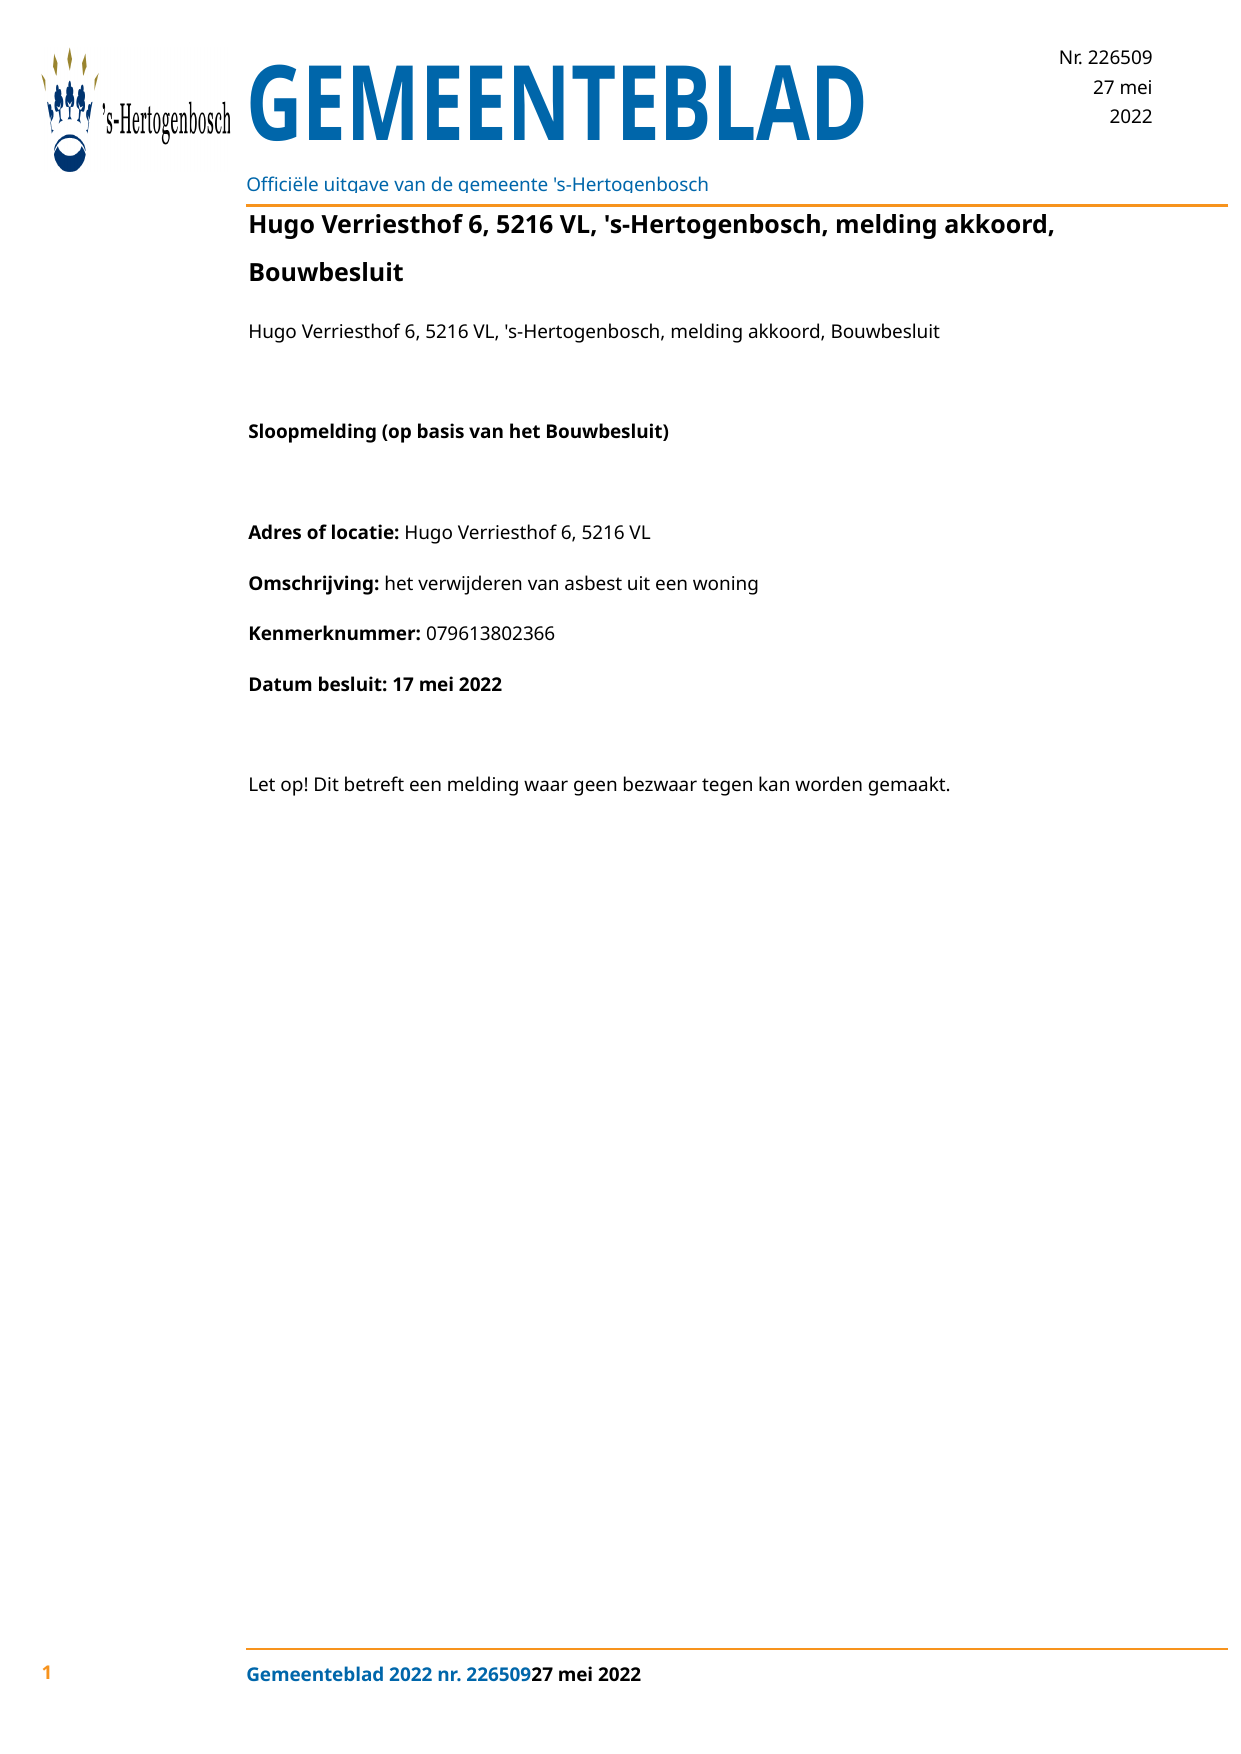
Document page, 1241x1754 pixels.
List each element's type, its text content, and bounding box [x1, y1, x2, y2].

text Hugo Verriesthof 6, 5216 VL, 's-Hertogenbosch, melding akkoord, Bouwbesluit [248, 207, 1152, 288]
text Kenmerknummer: 079613802366 [248, 620, 1152, 646]
text Datum besluit: 17 mei 2022 [248, 671, 1152, 697]
text Adres of locatie: Hugo Verriesthof 6, 5216 VL [248, 519, 1152, 545]
text Sloopmelding (op basis van het Bouwbesluit) [248, 419, 1152, 444]
picture [41, 47, 231, 172]
text Let op! Dit betreft een melding waar geen bezwaar tegen kan worden gemaakt. [248, 772, 1152, 797]
text Omschrijving: het verwijderen van asbest uit een woning [248, 570, 1152, 596]
text Hugo Verriesthof 6, 5216 VL, 's-Hertogenbosch, melding akkoord, Bouwbesluit [248, 318, 1152, 344]
